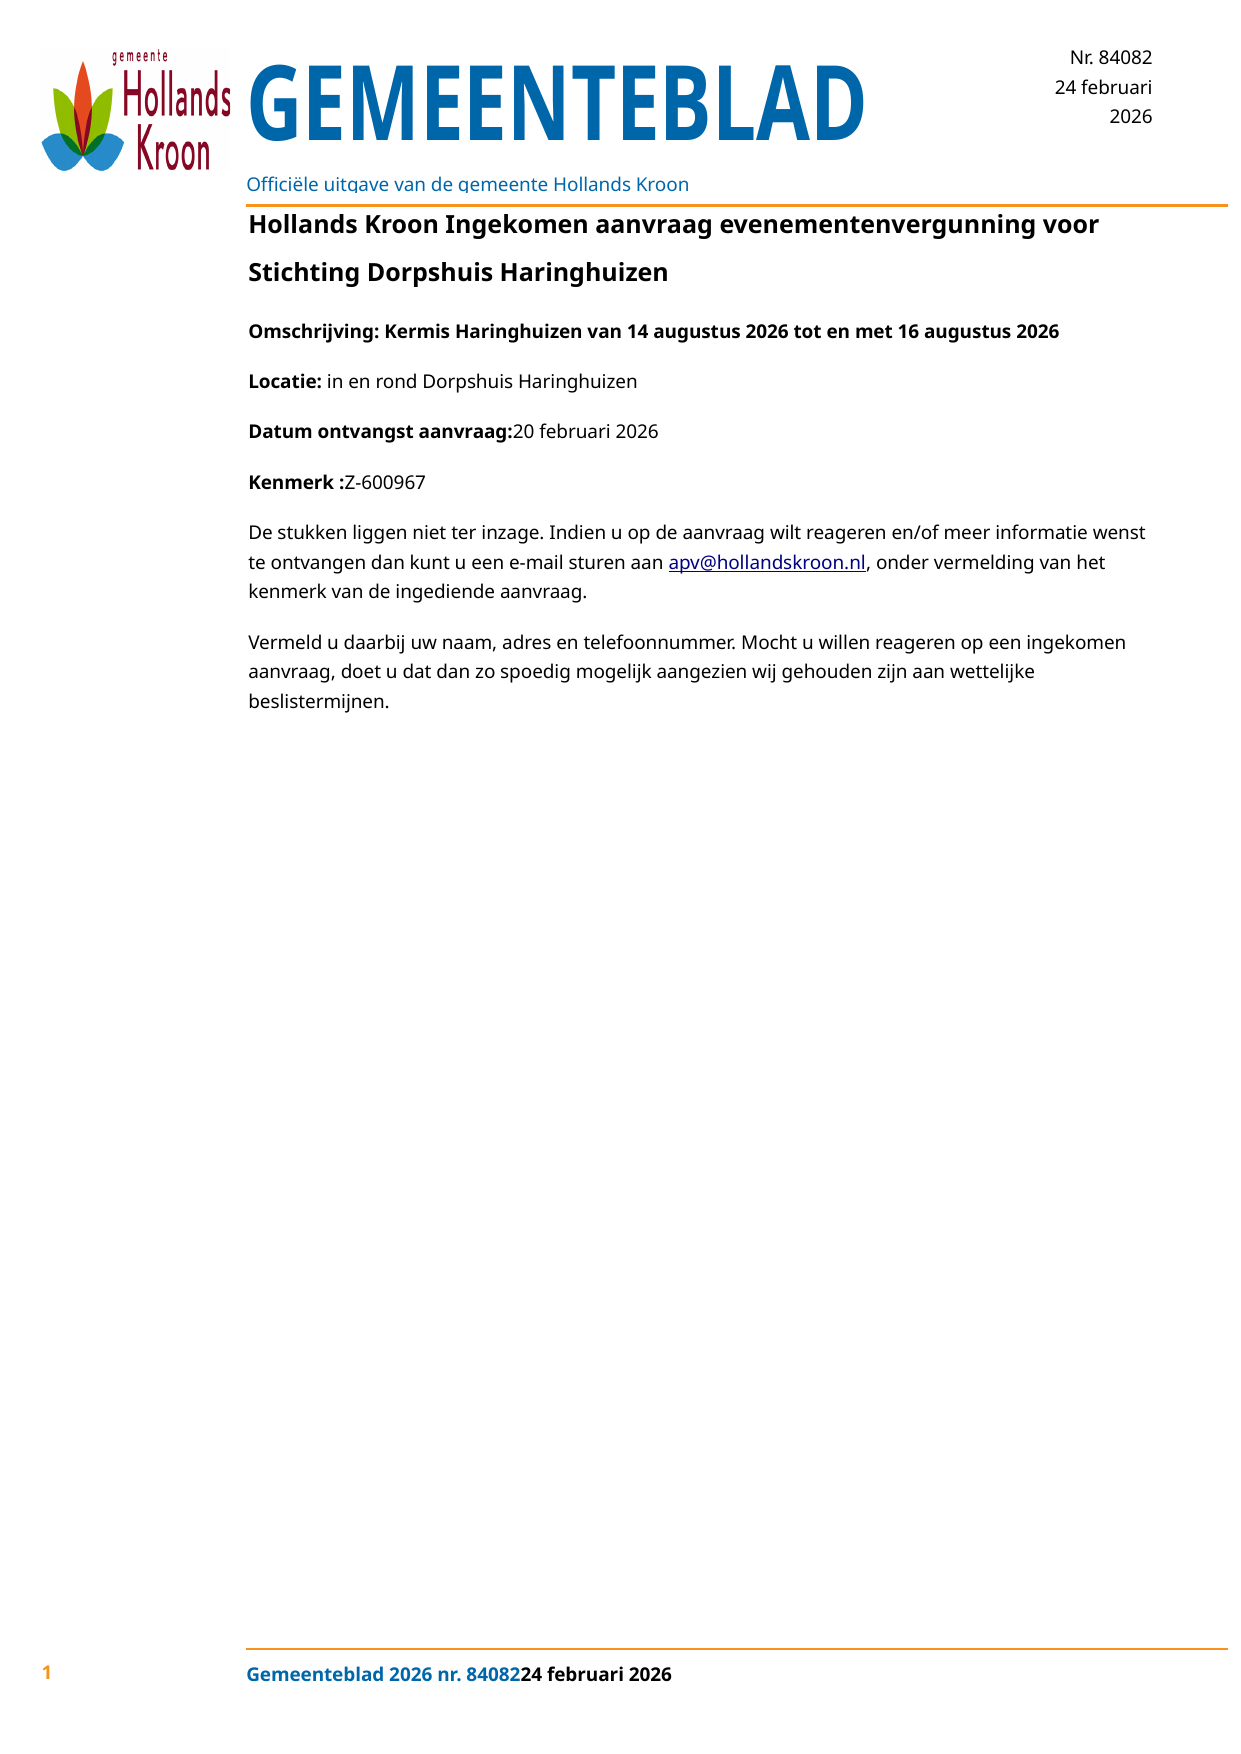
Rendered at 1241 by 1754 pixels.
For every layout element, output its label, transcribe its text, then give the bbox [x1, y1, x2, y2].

text Omschrijving: Kermis Haringhuizen van 14 augustus 2026 tot en met 16 augustus 2026 [248, 318, 1152, 344]
text De stukken liggen niet ter inzage. Indien u op de aanvraag wilt reageren en/of meer informatie wenst te ontvangen dan kunt u een e-mail sturen aan apv@hollandskroon.nl, onder vermelding van het kenmerk van de ingediende aanvraag. [248, 519, 1152, 604]
picture [41, 47, 231, 172]
text Vermeld u daarbij uw naam, adres en telefoonnummer. Mocht u willen reageren op een ingekomen aanvraag, doet u dat dan zo spoedig mogelijk aangezien wij gehouden zijn aan wettelijke beslistermijnen. [248, 629, 1152, 714]
text Locatie: in en rond Dorpshuis Haringhuizen [248, 368, 1152, 394]
text Hollands Kroon Ingekomen aanvraag evenementenvergunning voor Stichting Dorpshuis Haringhuizen [248, 207, 1152, 288]
text Datum ontvangst aanvraag:20 februari 2026 [248, 419, 1152, 444]
text Kenmerk :Z-600967 [248, 469, 1152, 495]
